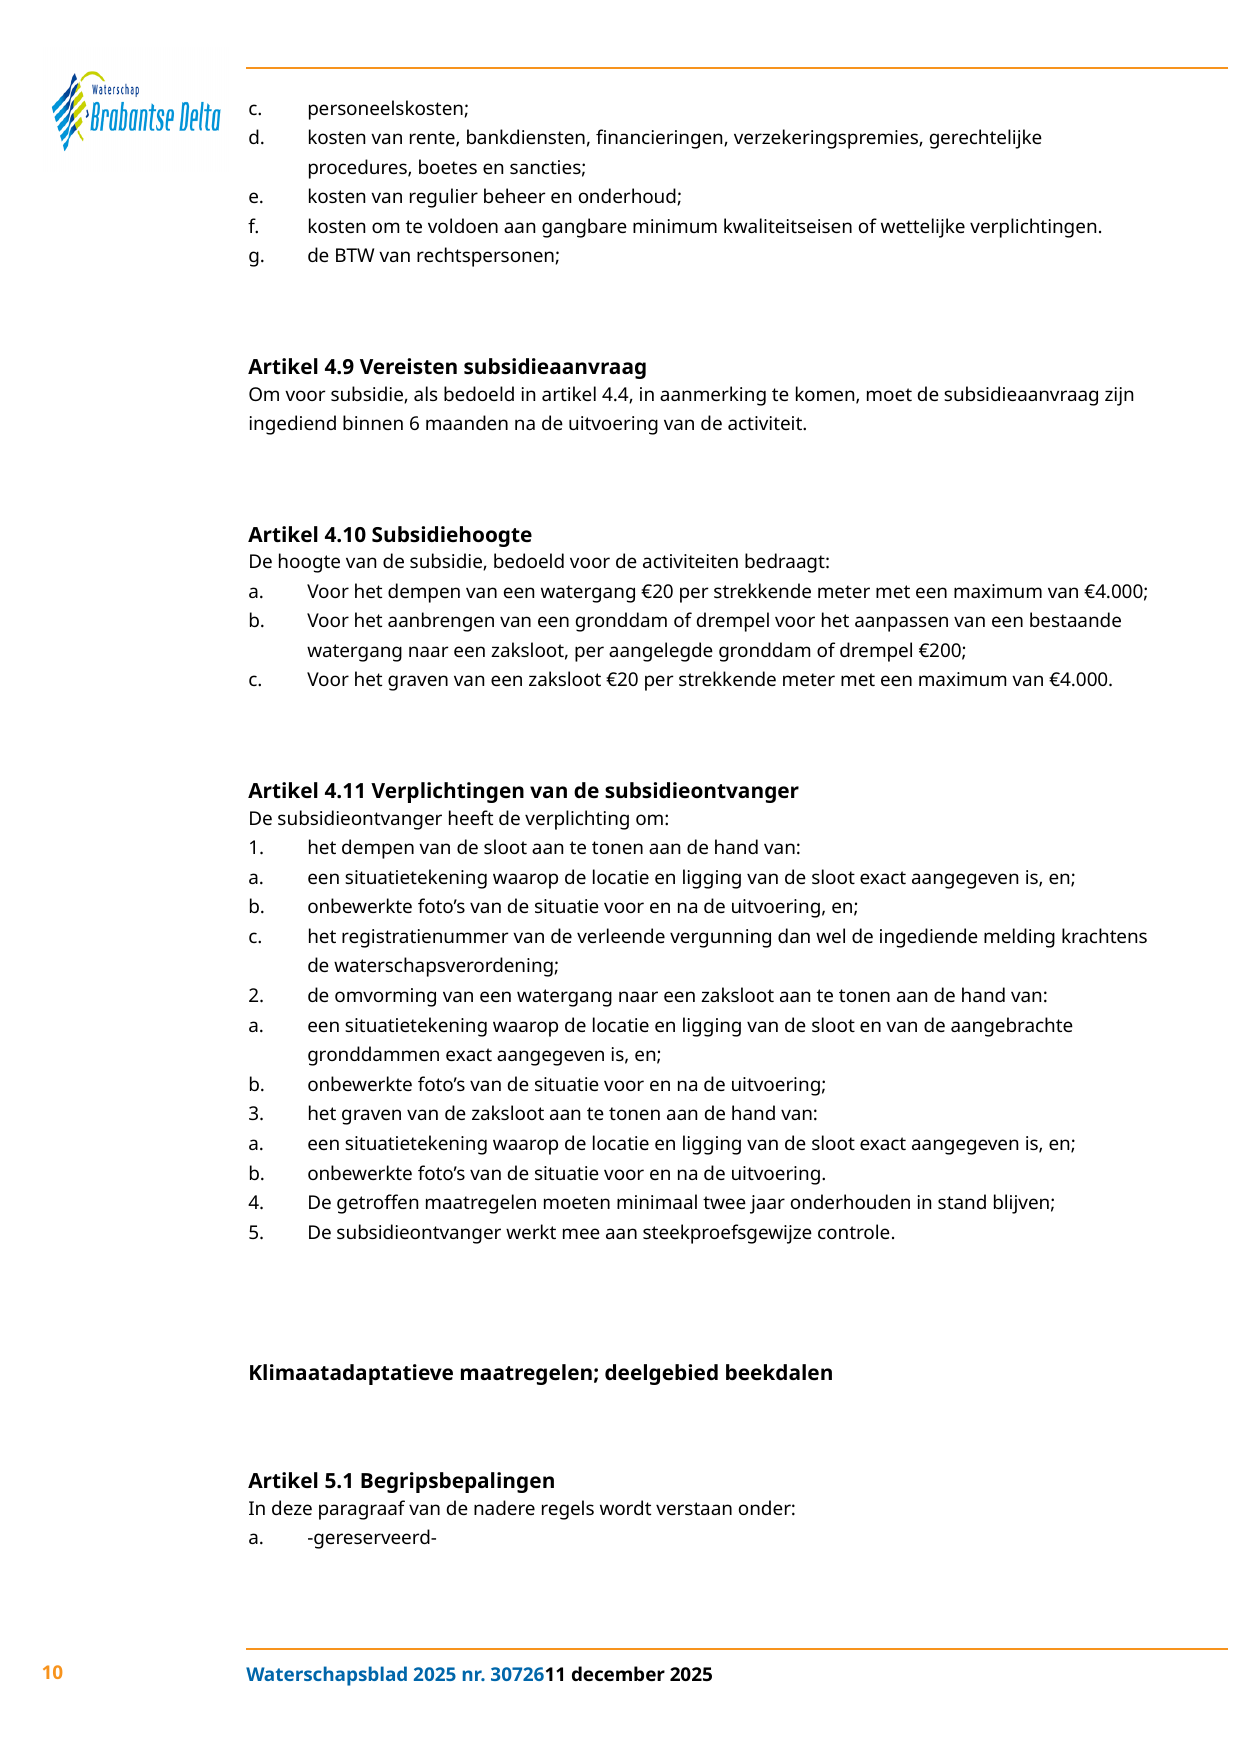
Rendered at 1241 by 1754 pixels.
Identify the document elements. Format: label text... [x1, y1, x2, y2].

list De subsidieontvanger werkt mee aan steekproefsgewijze controle. [248, 1219, 1152, 1244]
text De hoogte van de subsidie, bedoeld voor de activiteiten bedraagt: [248, 548, 1152, 574]
text Klimaatadaptatieve maatregelen; deelgebied beekdalen [248, 1358, 1152, 1386]
list onbewerkte foto’s van de situatie voor en na de uitvoering; [248, 1071, 1152, 1097]
list Voor het graven van een zaksloot €20 per strekkende meter met een maximum van €4.000. [248, 667, 1152, 692]
list -gereserveerd- [248, 1524, 1152, 1550]
list het registratienummer van de verleende vergunning dan wel de ingediende melding krachtens de waterschapsverordening; [248, 923, 1152, 978]
list onbewerkte foto’s van de situatie voor en na de uitvoering, en; [248, 893, 1152, 919]
list kosten om te voldoen aan gangbare minimum kwaliteitseisen of wettelijke verplichtingen. [248, 213, 1152, 239]
list een situatietekening waarop de locatie en ligging van de sloot en van de aangebrachte gronddammen exact aangegeven is, en; [248, 1012, 1152, 1067]
list de omvorming van een watergang naar een zaksloot aan te tonen aan de hand van: [248, 982, 1152, 1008]
list een situatietekening waarop de locatie en ligging van de sloot exact aangegeven is, en; [248, 864, 1152, 889]
list het dempen van de sloot aan te tonen aan de hand van: [248, 834, 1152, 860]
text Artikel 4.9 Vereisten subsidieaanvraag [248, 352, 1152, 381]
picture [41, 47, 231, 172]
text Artikel 4.11 Verplichtingen van de subsidieontvanger [248, 776, 1152, 805]
list De getroffen maatregelen moeten minimaal twee jaar onderhouden in stand blijven; [248, 1189, 1152, 1215]
text Om voor subsidie, als bedoeld in artikel 4.4, in aanmerking te komen, moet de subsidieaanvraag zijn ingediend binnen 6 maanden na de uitvoering van de activiteit. [248, 381, 1152, 436]
text Artikel 4.10 Subsidiehoogte [248, 520, 1152, 548]
text In deze paragraaf van de nadere regels wordt verstaan onder: [248, 1495, 1152, 1521]
list kosten van regulier beheer en onderhoud; [248, 183, 1152, 209]
text De subsidieontvanger heeft de verplichting om: [248, 805, 1152, 830]
list het graven van de zaksloot aan te tonen aan de hand van: [248, 1101, 1152, 1126]
list personeelskosten; [248, 95, 1152, 121]
list kosten van rente, bankdiensten, financieringen, verzekeringspremies, gerechtelijke procedures, boetes en sancties; [248, 124, 1152, 180]
list de BTW van rechtspersonen; [248, 243, 1152, 268]
text Artikel 5.1 Begripsbepalingen [248, 1466, 1152, 1495]
list onbewerkte foto’s van de situatie voor en na de uitvoering. [248, 1160, 1152, 1185]
list Voor het aanbrengen van een gronddam of drempel voor het aanpassen van een bestaande watergang naar een zaksloot, per aangelegde gronddam of drempel €200; [248, 607, 1152, 663]
list Voor het dempen van een watergang €20 per strekkende meter met een maximum van €4.000; [248, 578, 1152, 604]
list een situatietekening waarop de locatie en ligging van de sloot exact aangegeven is, en; [248, 1130, 1152, 1156]
